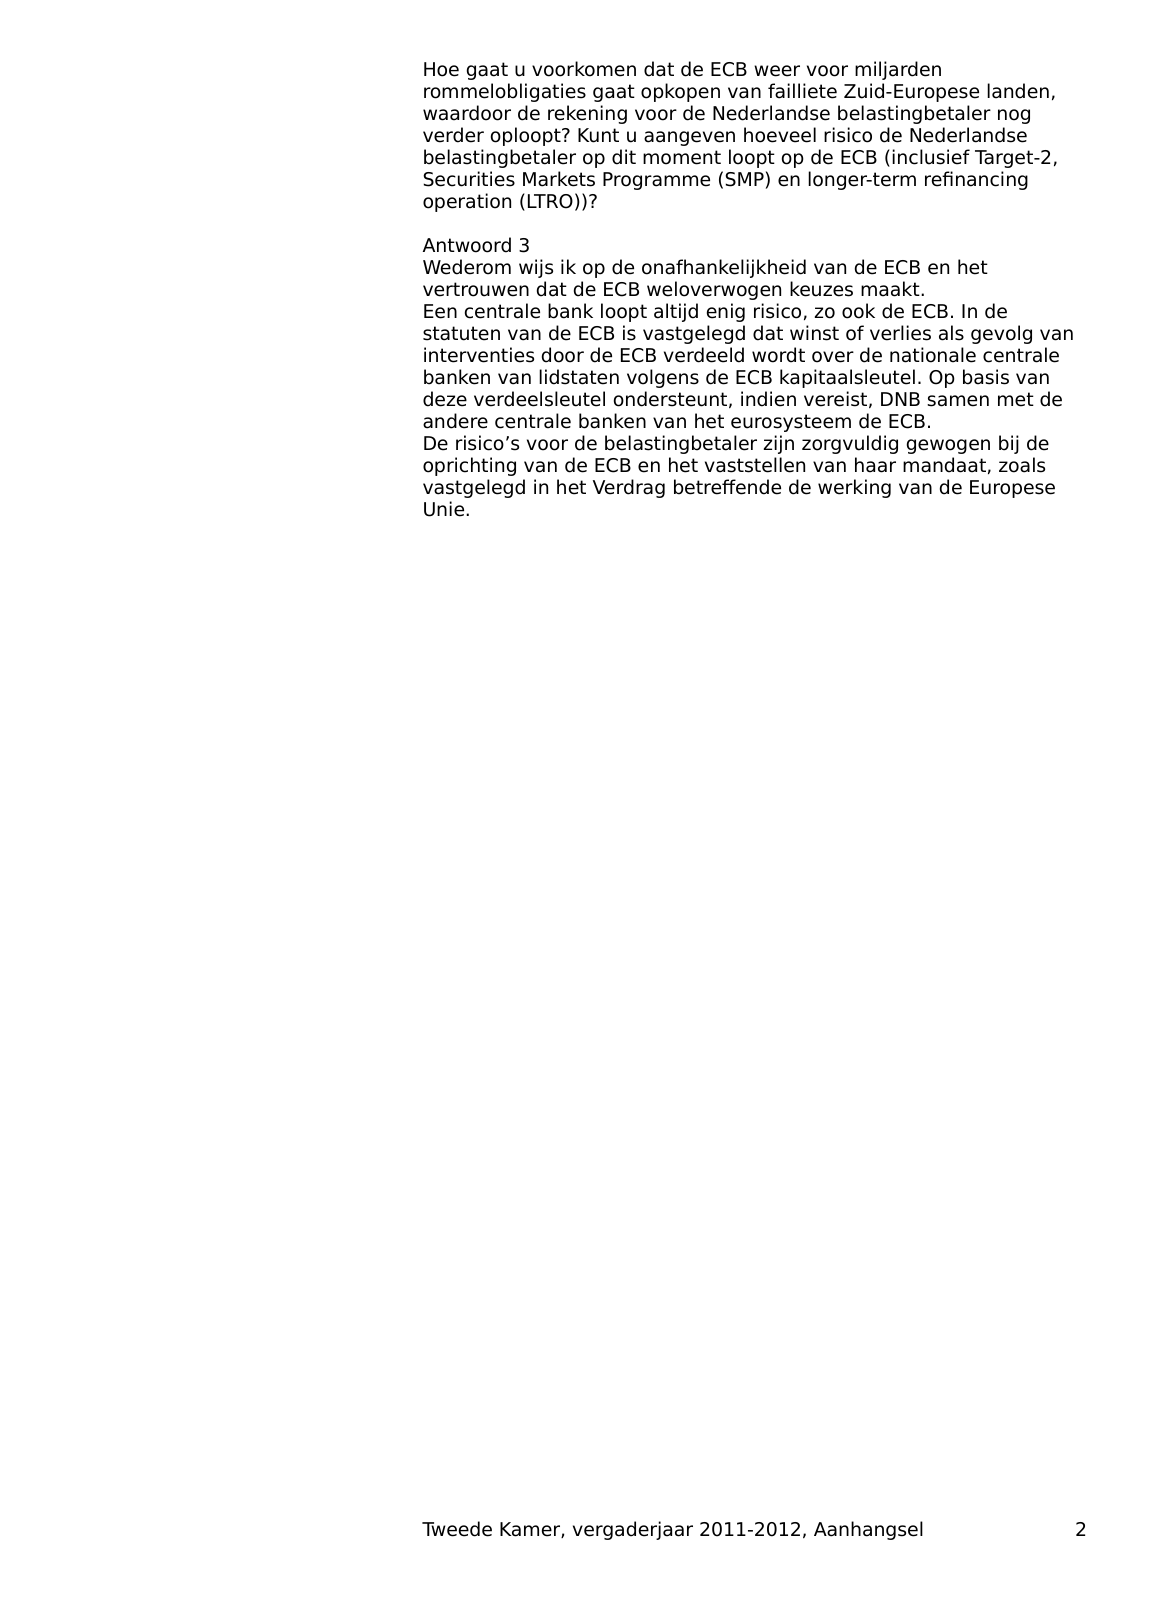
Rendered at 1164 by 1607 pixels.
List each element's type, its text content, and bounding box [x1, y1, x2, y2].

text Een centrale bank loopt altijd enig risico, zo ook de ECB. In de statuten van de ECB is vastgelegd dat winst of verlies als gevolg van interventies door de ECB verdeeld wordt over de nationale centrale banken van lidstaten volgens de ECB kapitaalsleutel. Op basis van deze verdeelsleutel ondersteunt, indien vereist, DNB samen met de andere centrale banken van het eurosysteem de ECB. [422, 301, 1087, 433]
text Wederom wijs ik op de onafhankelijkheid van de ECB en het vertrouwen dat de ECB weloverwogen keuzes maakt. [422, 257, 1087, 301]
text Antwoord 3 [422, 235, 1087, 257]
text De risico’s voor de belastingbetaler zijn zorgvuldig gewogen bij de oprichting van de ECB en het vaststellen van haar mandaat, zoals vastgelegd in het Verdrag betreffende de werking van de Europese Unie. [422, 433, 1087, 521]
text Hoe gaat u voorkomen dat de ECB weer voor miljarden rommelobligaties gaat opkopen van failliete Zuid-Europese landen, waardoor de rekening voor de Nederlandse belastingbetaler nog verder oploopt? Kunt u aangeven hoeveel risico de Nederlandse belastingbetaler op dit moment loopt op de ECB (inclusief Target-2, Securities Markets Programme (SMP) en longer-term refinancing operation (LTRO))? [422, 59, 1087, 213]
